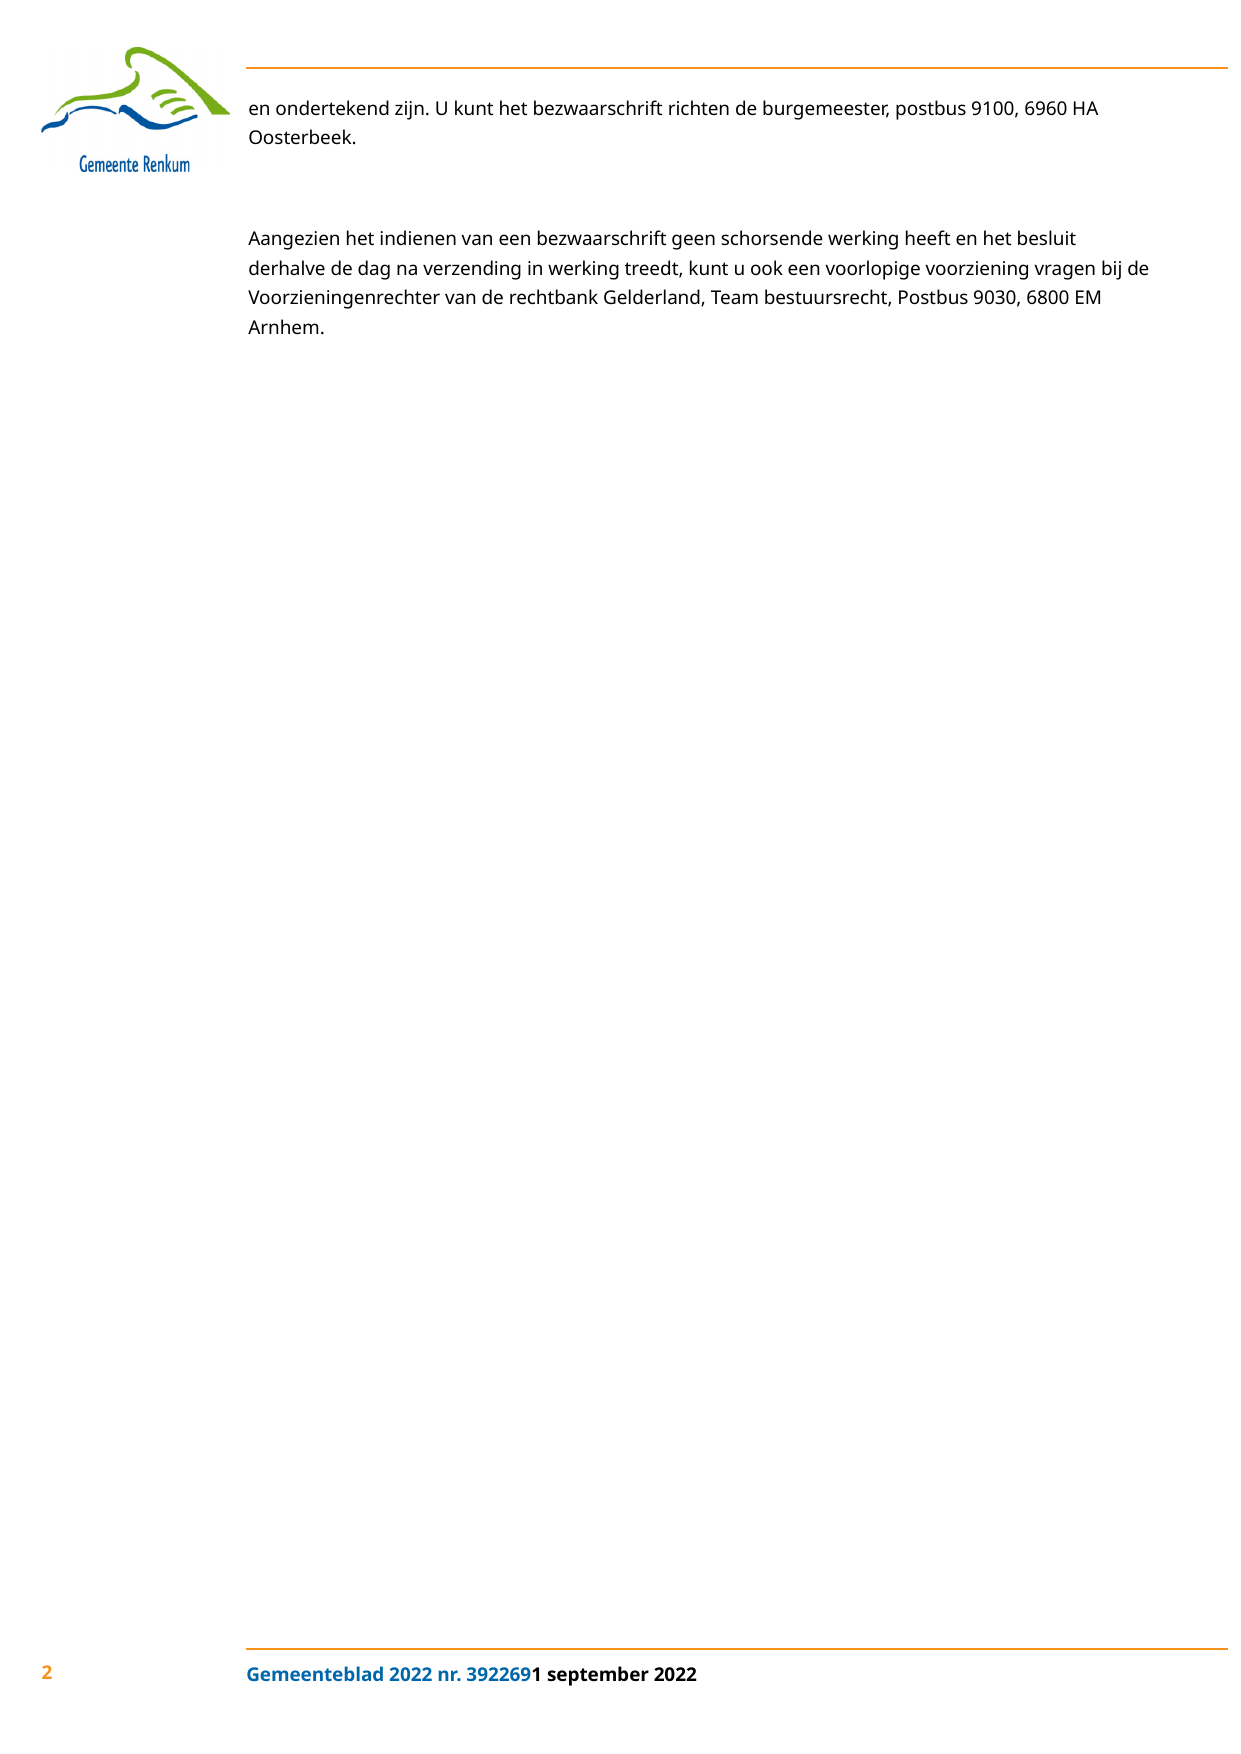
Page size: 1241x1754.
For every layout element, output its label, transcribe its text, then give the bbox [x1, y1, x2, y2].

text Aangezien het indienen van een bezwaarschrift geen schorsende werking heeft en het besluit derhalve de dag na verzending in werking treedt, kunt u ook een voorlopige voorziening vragen bij de Voorzieningenrechter van de rechtbank Gelderland, Team bestuursrecht, Postbus 9030, 6800 EM Arnhem. [248, 225, 1152, 340]
text en ondertekend zijn. U kunt het bezwaarschrift richten de burgemeester, postbus 9100, 6960 HA Oosterbeek. [248, 95, 1152, 150]
picture [41, 47, 231, 172]
